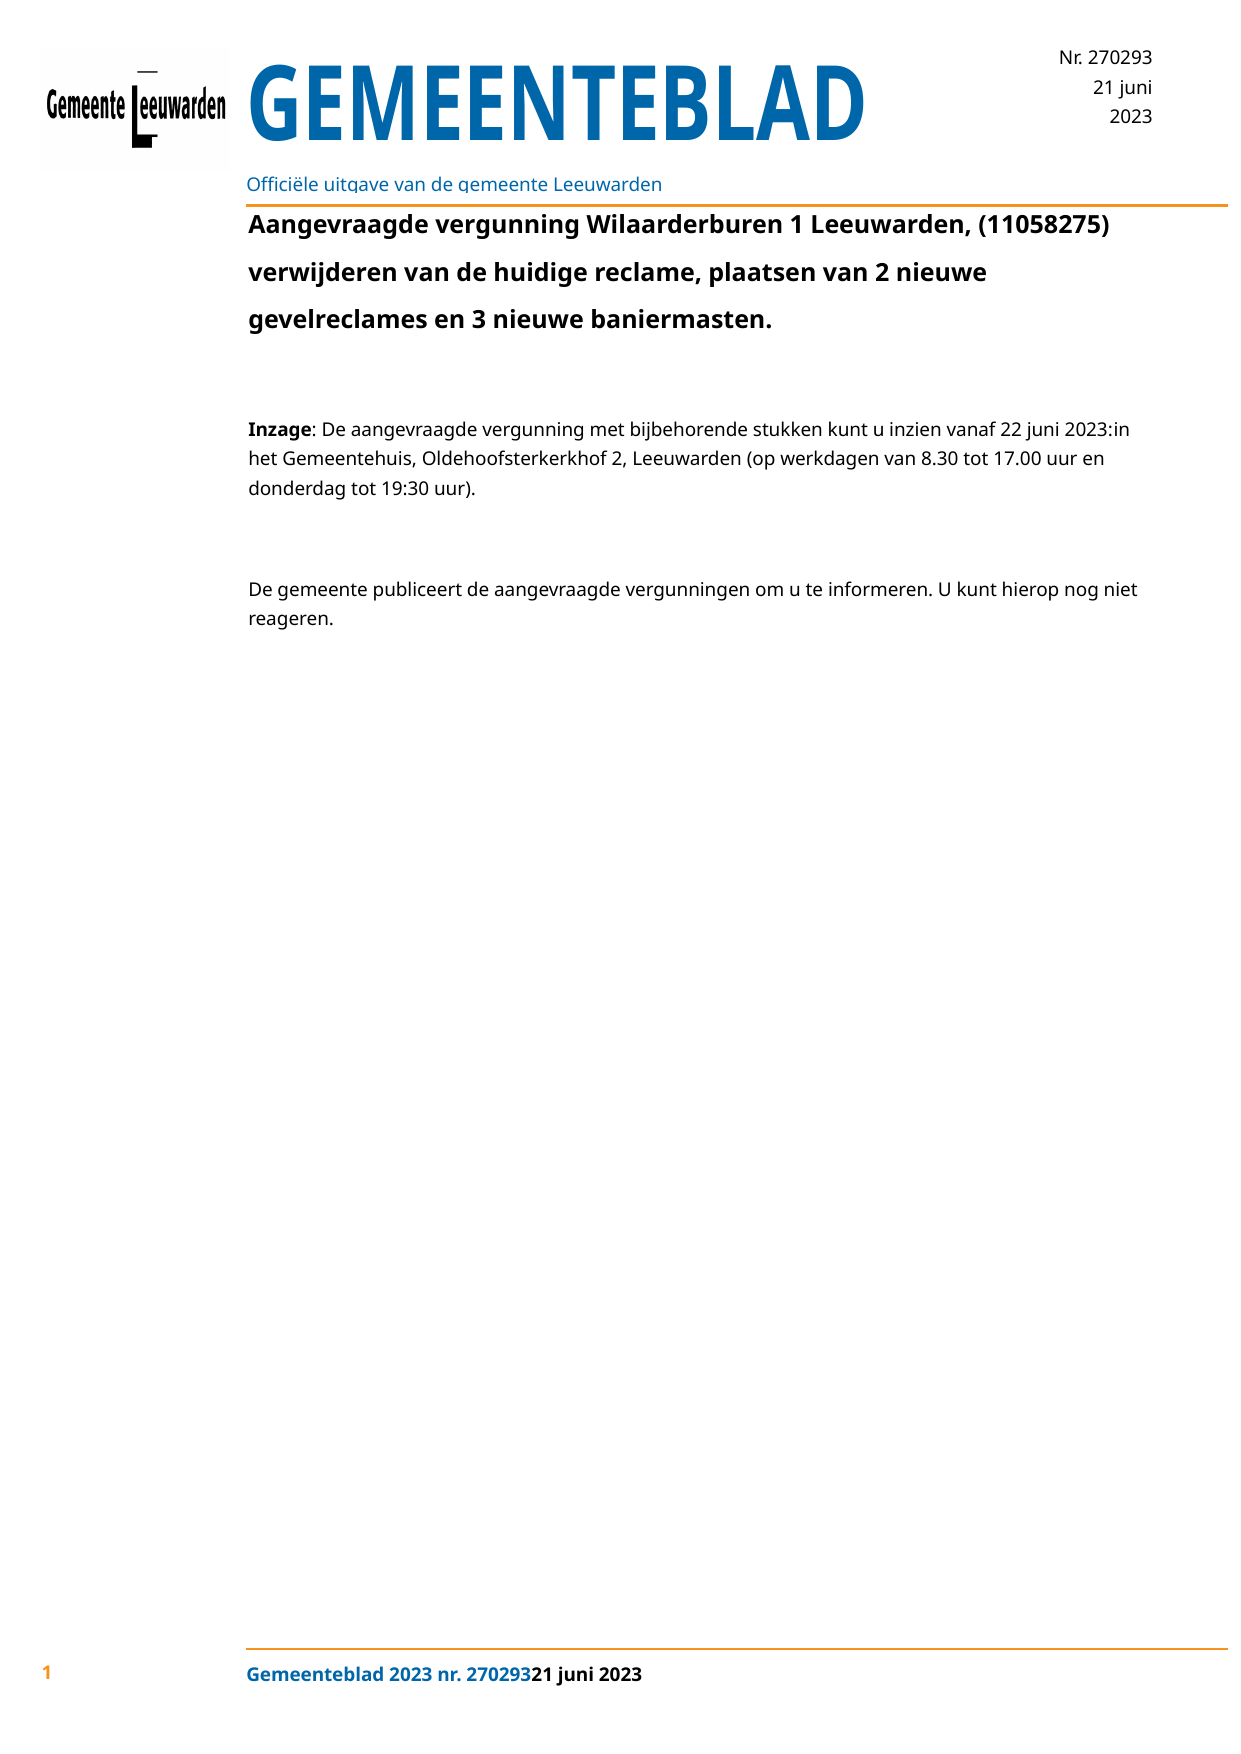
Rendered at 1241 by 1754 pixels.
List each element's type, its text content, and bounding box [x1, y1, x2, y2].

text Aangevraagde vergunning Wilaarderburen 1 Leeuwarden, (11058275) verwijderen van de huidige reclame, plaatsen van 2 nieuwe gevelreclames en 3 nieuwe baniermasten. [248, 207, 1152, 336]
picture [41, 47, 231, 172]
text De gemeente publiceert de aangevraagde vergunningen om u te informeren. U kunt hierop nog niet reageren. [248, 576, 1152, 631]
text Inzage: De aangevraagde vergunning met bijbehorende stukken kunt u inzien vanaf 22 juni 2023:in het Gemeentehuis, Oldehoofsterkerkhof 2, Leeuwarden (op werkdagen van 8.30 tot 17.00 uur en donderdag tot 19:30 uur). [248, 416, 1152, 501]
